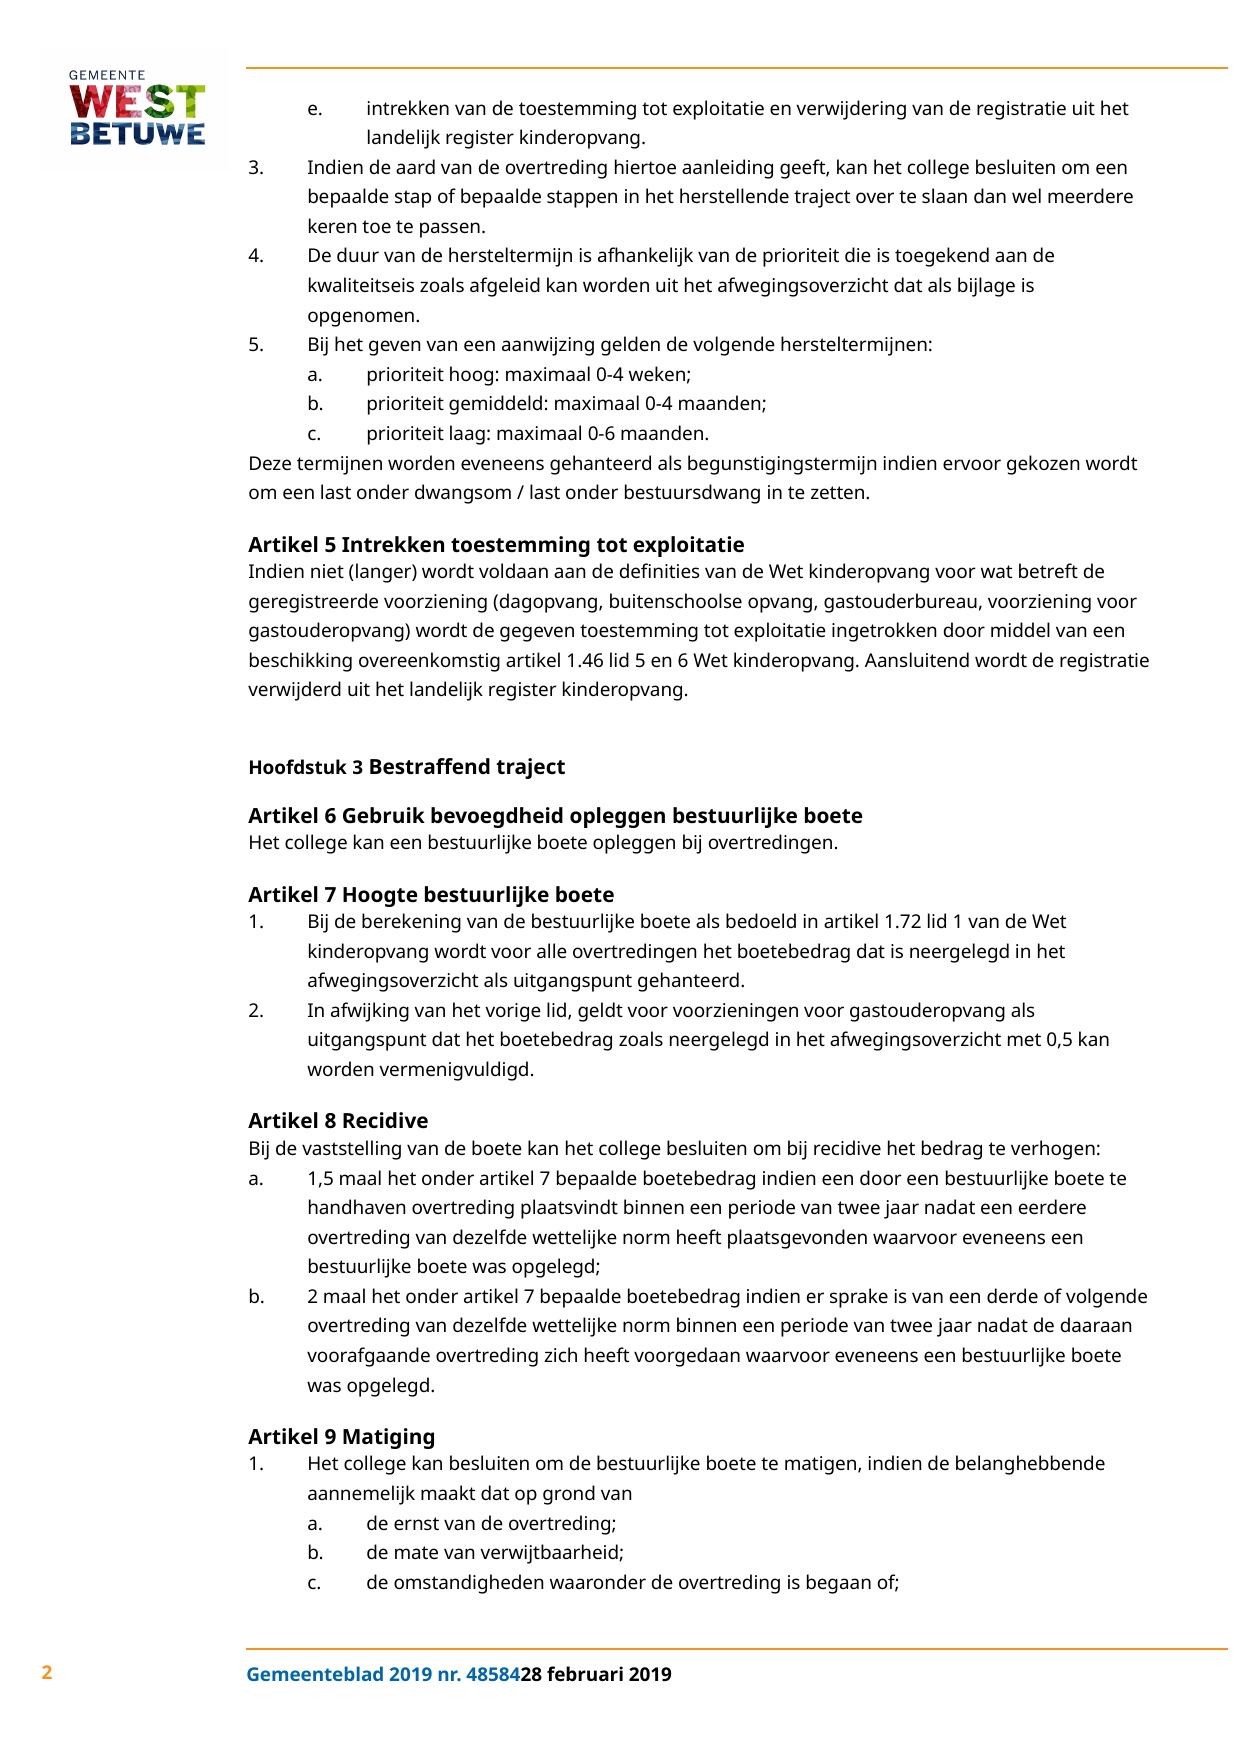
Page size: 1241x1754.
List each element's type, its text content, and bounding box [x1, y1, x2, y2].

list De duur van de hersteltermijn is afhankelijk van de prioriteit die is toegekend aan de kwaliteitseis zoals afgeleid kan worden uit het afwegingsoverzicht dat als bijlage is opgenomen. [248, 243, 1152, 328]
text Artikel 6 Gebruik bevoegdheid opleggen bestuurlijke boete [248, 801, 1152, 829]
list prioriteit laag: maximaal 0-6 maanden. [307, 420, 1152, 446]
text Indien niet (langer) wordt voldaan aan de definities van de Wet kinderopvang voor wat betreft de geregistreerde voorziening (dagopvang, buitenschoolse opvang, gastouderbureau, voorziening voor gastouderopvang) wordt de gegeven toestemming tot exploitatie ingetrokken door middel van een beschikking overeenkomstig artikel 1.46 lid 5 en 6 Wet kinderopvang. Aansluitend wordt de registratie verwijderd uit het landelijk register kinderopvang. [248, 558, 1152, 702]
list Indien de aard van de overtreding hiertoe aanleiding geeft, kan het college besluiten om een bepaalde stap of bepaalde stappen in het herstellende traject over te slaan dan wel meerdere keren toe te passen. [248, 154, 1152, 239]
picture [41, 47, 231, 172]
text Bij de vaststelling van de boete kan het college besluiten om bij recidive het bedrag te verhogen: [248, 1135, 1152, 1161]
list 2 maal het onder artikel 7 bepaalde boetebedrag indien er sprake is van een derde of volgende overtreding van dezelfde wettelijke norm binnen een periode van twee jaar nadat de daaraan voorafgaande overtreding zich heeft voorgedaan waarvoor eveneens een bestuurlijke boete was opgelegd. [248, 1283, 1152, 1397]
list prioriteit hoog: maximaal 0-4 weken; [307, 361, 1152, 387]
text Artikel 5 Intrekken toestemming tot exploitatie [248, 530, 1152, 558]
list Bij het geven van een aanwijzing gelden de volgende hersteltermijnen: [248, 331, 1152, 357]
list de ernst van de overtreding; [307, 1510, 1152, 1536]
text Deze termijnen worden eveneens gehanteerd als begunstigingstermijn indien ervoor gekozen wordt om een last onder dwangsom / last onder bestuursdwang in te zetten. [248, 450, 1152, 505]
list 1,5 maal het onder artikel 7 bepaalde boetebedrag indien een door een bestuurlijke boete te handhaven overtreding plaatsvindt binnen een periode van twee jaar nadat een eerdere overtreding van dezelfde wettelijke norm heeft plaatsgevonden waarvoor eveneens een bestuurlijke boete was opgelegd; [248, 1165, 1152, 1279]
list de mate van verwijtbaarheid; [307, 1539, 1152, 1565]
list Het college kan besluiten om de bestuurlijke boete te matigen, indien de belanghebbende aannemelijk maakt dat op grond van [248, 1451, 1152, 1506]
text Hoofdstuk 3 Bestraffend traject [248, 752, 1152, 780]
text Artikel 9 Matiging [248, 1422, 1152, 1451]
text Artikel 8 Recidive [248, 1107, 1152, 1135]
list intrekken van de toestemming tot exploitatie en verwijdering van de registratie uit het landelijk register kinderopvang. [307, 95, 1152, 150]
text Artikel 7 Hoogte bestuurlijke boete [248, 880, 1152, 908]
list de omstandigheden waaronder de overtreding is begaan of; [307, 1569, 1152, 1595]
text Het college kan een bestuurlijke boete opleggen bij overtredingen. [248, 829, 1152, 855]
list prioriteit gemiddeld: maximaal 0-4 maanden; [307, 391, 1152, 416]
list In afwijking van het vorige lid, geldt voor voorzieningen voor gastouderopvang als uitgangspunt dat het boetebedrag zoals neergelegd in het afwegingsoverzicht met 0,5 kan worden vermenigvuldigd. [248, 997, 1152, 1082]
list Bij de berekening van de bestuurlijke boete als bedoeld in artikel 1.72 lid 1 van de Wet kinderopvang wordt voor alle overtredingen het boetebedrag dat is neergelegd in het afwegingsoverzicht als uitgangspunt gehanteerd. [248, 908, 1152, 993]
